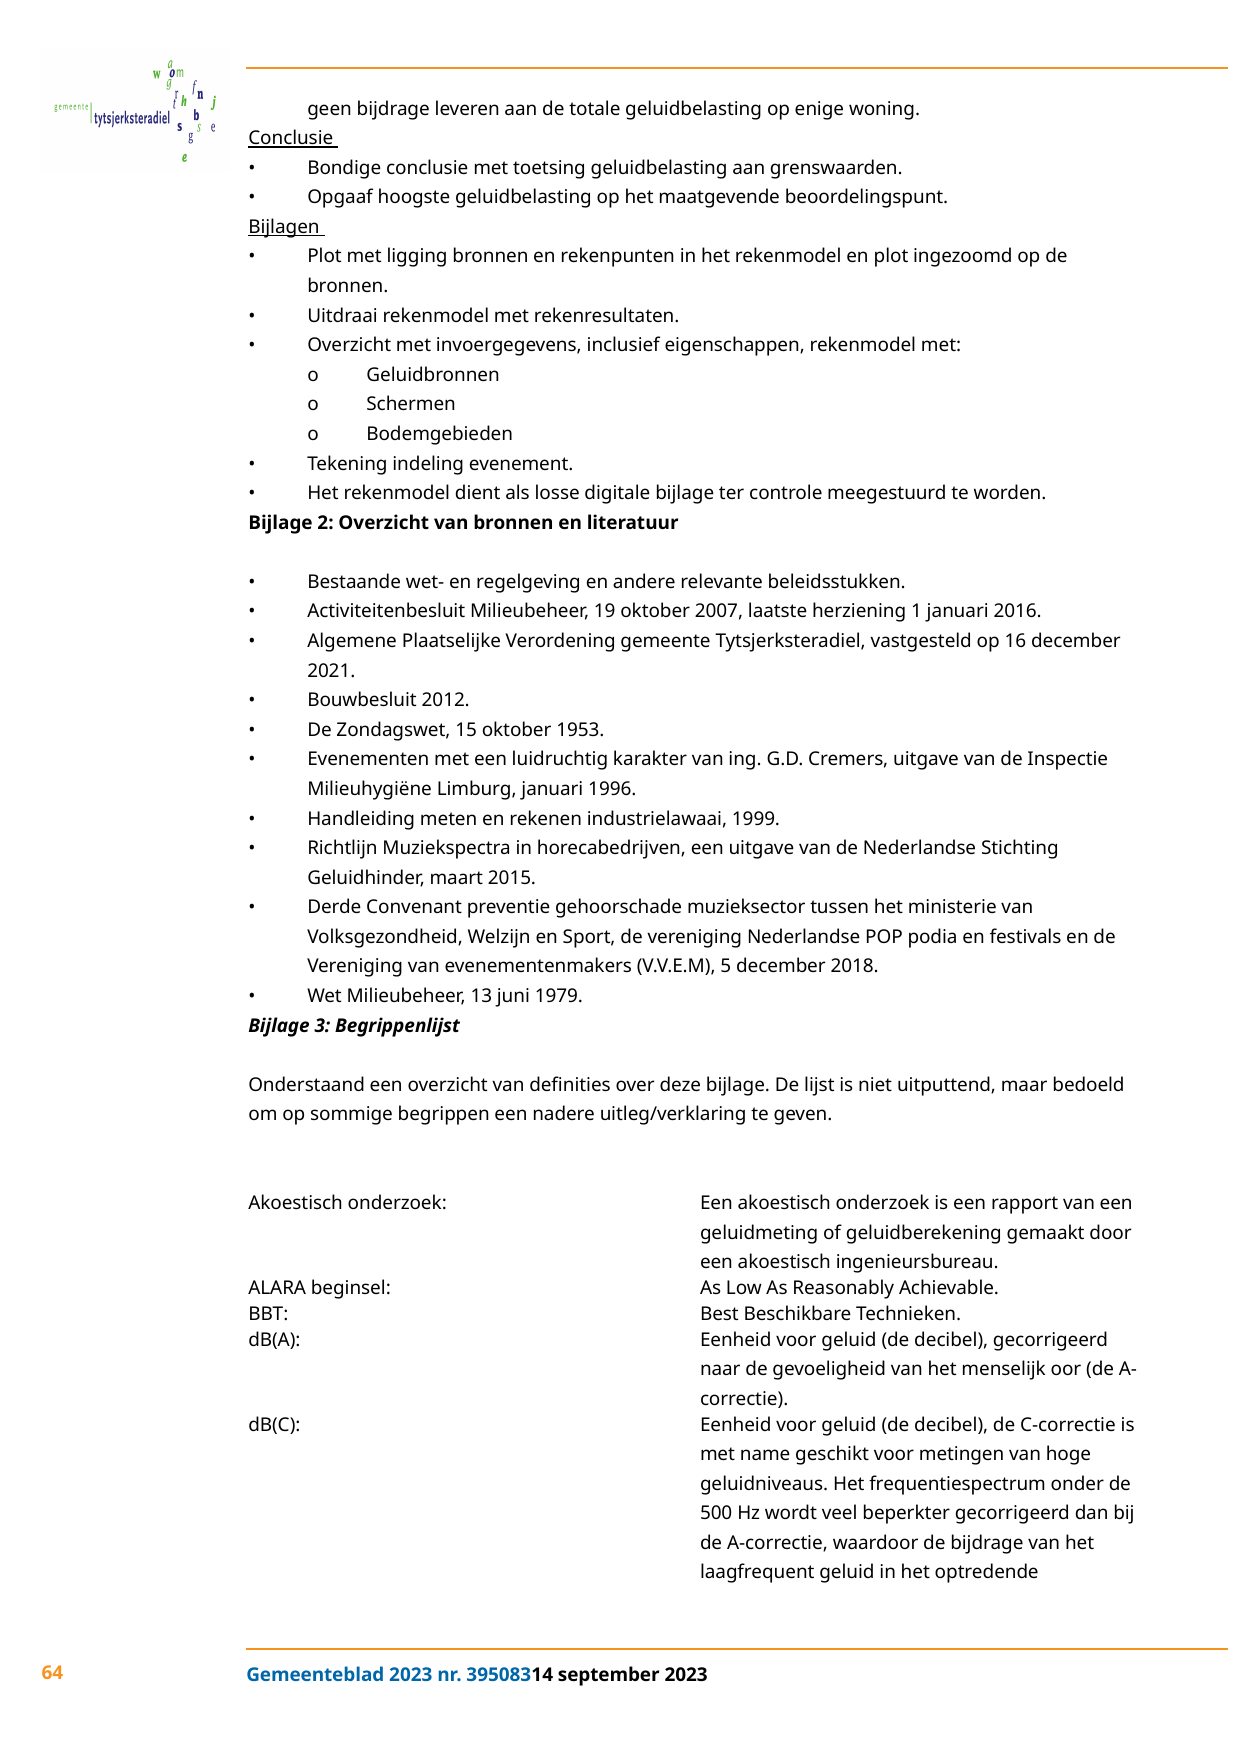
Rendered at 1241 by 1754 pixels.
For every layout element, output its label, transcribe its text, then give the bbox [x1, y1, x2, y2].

list Plot met ligging bronnen en rekenpunten in het rekenmodel en plot ingezoomd op de bronnen. [248, 243, 1152, 298]
list Uitdraai rekenmodel met rekenresultaten. [248, 302, 1152, 328]
list geen bijdrage leveren aan de totale geluidbelasting op enige woning. [248, 95, 1152, 121]
table_header Akoestisch onderzoek: [248, 1190, 700, 1274]
list Algemene Plaatselijke Verordening gemeente Tytsjerksteradiel, vastgesteld op 16 december 2021. [248, 627, 1152, 683]
list Bodemgebieden [307, 420, 1152, 446]
list Derde Convenant preventie gehoorschade muzieksector tussen het ministerie van Volksgezondheid, Welzijn en Sport, de vereniging Nederlandse POP podia en festivals en de Vereniging van evenementenmakers (V.V.E.M), 5 december 2018. [248, 893, 1152, 978]
list Wet Milieubeheer, 13 juni 1979. [248, 982, 1152, 1008]
text Bijlage 3: Begrippenlijst [248, 1012, 1152, 1038]
list Bouwbesluit 2012. [248, 686, 1152, 712]
list Opgaaf hoogste geluidbelasting op het maatgevende beoordelingspunt. [248, 183, 1152, 209]
list Bondige conclusie met toetsing geluidbelasting aan grenswaarden. [248, 154, 1152, 180]
list Tekening indeling evenement. [248, 450, 1152, 476]
list Evenementen met een luidruchtig karakter van ing. G.D. Cremers, uitgave van de Inspectie Milieuhygiëne Limburg, januari 1996. [248, 746, 1152, 801]
table_header Een akoestisch onderzoek is een rapport van een geluidmeting of geluidberekening gemaakt door een akoestisch ingenieursbureau. [700, 1190, 1152, 1274]
list De Zondagswet, 15 oktober 1953. [248, 716, 1152, 742]
text Bijlagen [248, 213, 1152, 239]
list Geluidbronnen [307, 361, 1152, 387]
table_cell Eenheid voor geluid (de decibel), gecorrigeerd naar de gevoeligheid van het menselijk oor (de A-correctie). [700, 1326, 1152, 1411]
table_cell ALARA beginsel: [248, 1274, 700, 1300]
list Activiteitenbesluit Milieubeheer, 19 oktober 2007, laatste herziening 1 januari 2016. [248, 598, 1152, 623]
table_cell BBT: [248, 1300, 700, 1326]
table_cell As Low As Reasonably Achievable. [700, 1274, 1152, 1300]
table_cell Best Beschikbare Technieken. [700, 1300, 1152, 1326]
text Bijlage 2: Overzicht van bronnen en literatuur [248, 509, 1152, 535]
list Overzicht met invoergegevens, inclusief eigenschappen, rekenmodel met: [248, 331, 1152, 357]
table_cell dB(A): [248, 1326, 700, 1411]
text Onderstaand een overzicht van definities over deze bijlage. De lijst is niet uitputtend, maar bedoeld om op sommige begrippen een nadere uitleg/verklaring te geven. [248, 1071, 1152, 1126]
list Bestaande wet- en regelgeving en andere relevante beleidsstukken. [248, 568, 1152, 594]
table_cell Eenheid voor geluid (de decibel), de C-correctie is met name geschikt voor metingen van hoge geluidniveaus. Het frequentiespectrum onder de 500 Hz wordt veel beperkter gecorrigeerd dan bij de A-correctie, waardoor de bijdrage van het laagfrequent geluid in het optredende [700, 1411, 1152, 1584]
picture [41, 47, 231, 172]
table_cell dB(C): [248, 1411, 700, 1584]
list Richtlijn Muziekspectra in horecabedrijven, een uitgave van de Nederlandse Stichting Geluidhinder, maart 2015. [248, 834, 1152, 890]
text Conclusie [248, 124, 1152, 150]
list Handleiding meten en rekenen industrielawaai, 1999. [248, 805, 1152, 831]
list Schermen [307, 391, 1152, 416]
list Het rekenmodel dient als losse digitale bijlage ter controle meegestuurd te worden. [248, 479, 1152, 505]
